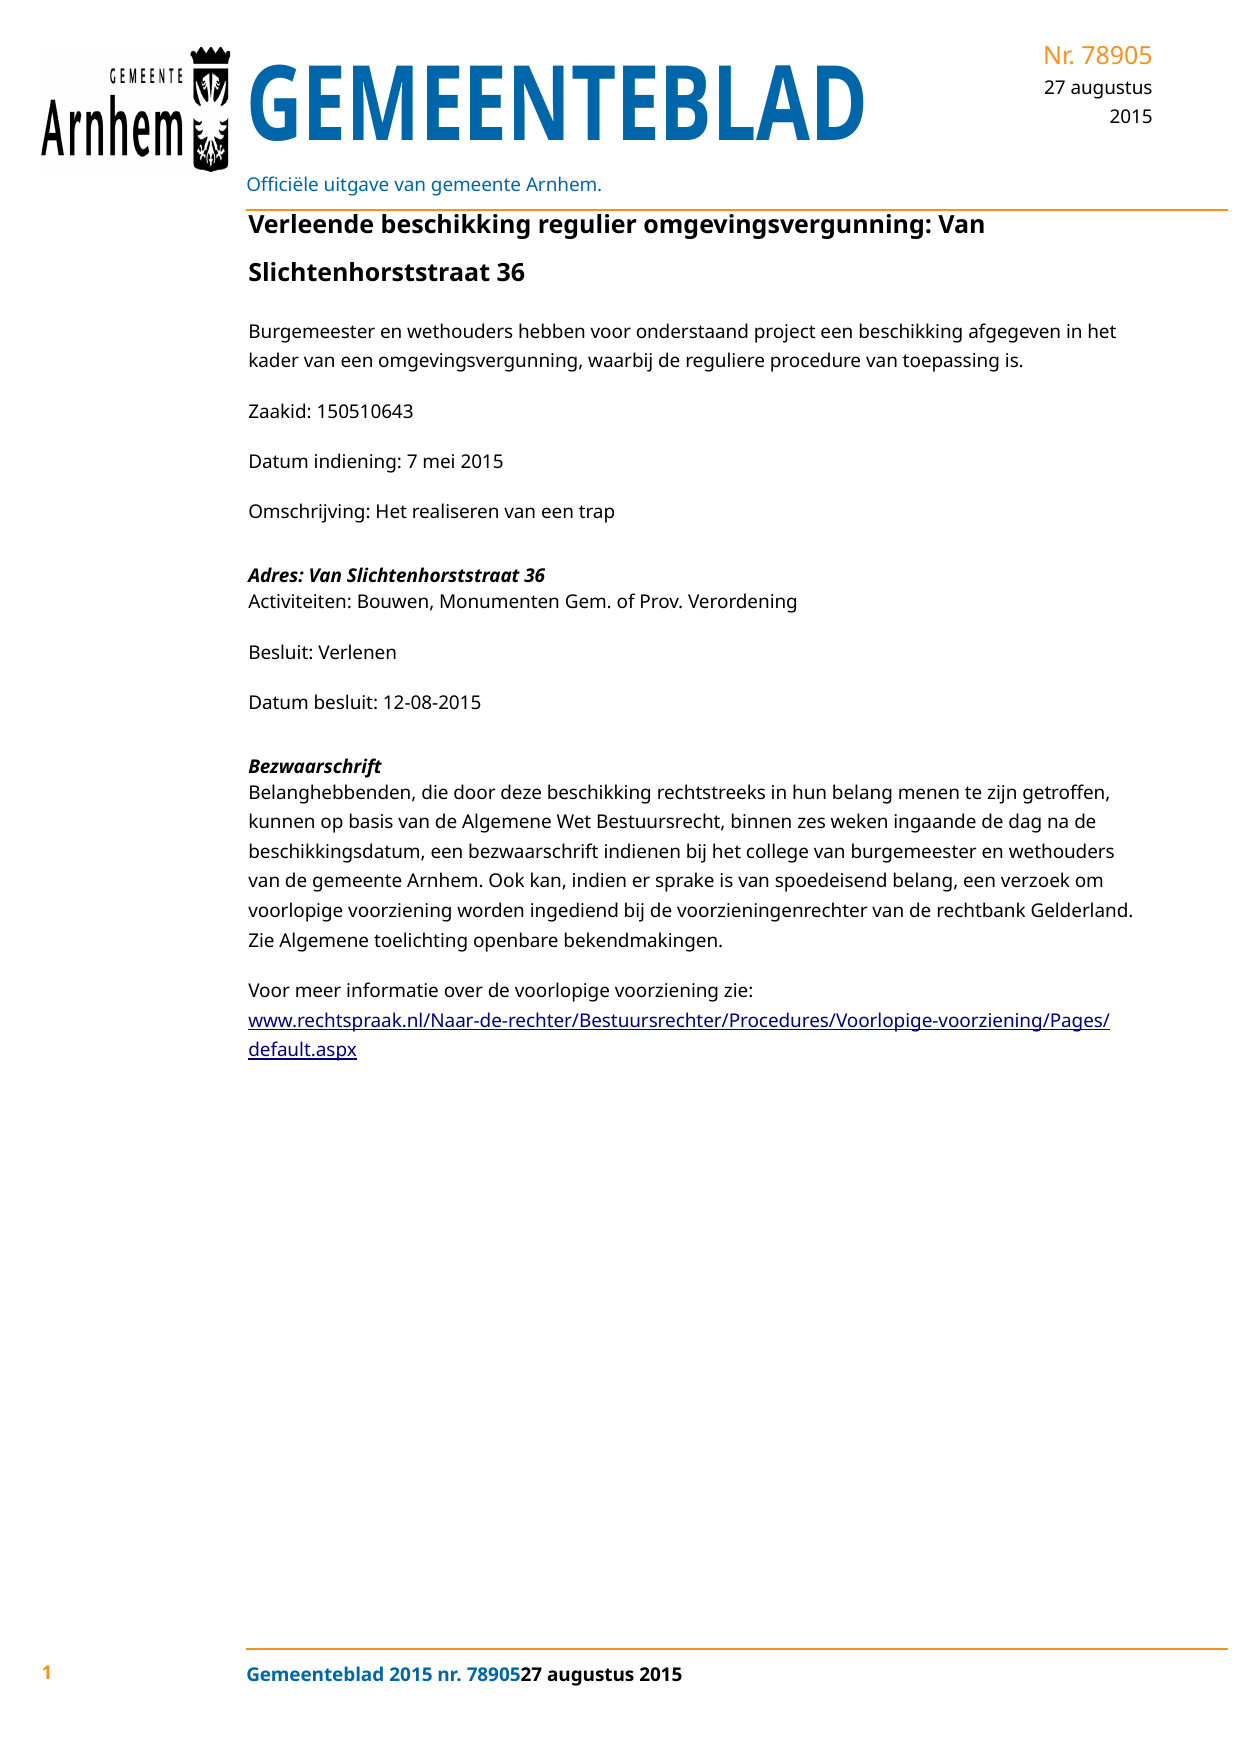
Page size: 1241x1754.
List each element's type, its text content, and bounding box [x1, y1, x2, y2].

text Datum besluit: 12-08-2015 [248, 689, 1152, 715]
text Zaakid: 150510643 [248, 398, 1152, 424]
text Voor meer informatie over de voorlopige voorziening zie: www.rechtspraak.nl/Naar-de-rechter/Bestuursrechter/Procedures/Voorlopige-voorziening/Pages/default.aspx [248, 977, 1152, 1062]
text Datum indiening: 7 mei 2015 [248, 448, 1152, 474]
text Burgemeester en wethouders hebben voor onderstaand project een beschikking afgegeven in het kader van een omgevingsvergunning, waarbij de reguliere procedure van toepassing is. [248, 318, 1152, 373]
text Bezwaarschrift [248, 753, 1152, 779]
text Belanghebbenden, die door deze beschikking rechtstreeks in hun belang menen te zijn getroffen, kunnen op basis van de Algemene Wet Bestuursrecht, binnen zes weken ingaande de dag na de beschikkingsdatum, een bezwaarschrift indienen bij het college van burgemeester en wethouders van de gemeente Arnhem. Ook kan, indien er sprake is van spoedeisend belang, een verzoek om voorlopige voorziening worden ingediend bij de voorzieningenrechter van de rechtbank Gelderland. Zie Algemene toelichting openbare bekendmakingen. [248, 779, 1152, 953]
text Verleende beschikking regulier omgevingsvergunning: Van Slichtenhorststraat 36 [248, 211, 1152, 288]
text Activiteiten: Bouwen, Monumenten Gem. of Prov. Verordening [248, 588, 1152, 614]
text Omschrijving: Het realiseren van een trap [248, 499, 1152, 524]
text Besluit: Verlenen [248, 639, 1152, 664]
text Adres: Van Slichtenhorststraat 36 [248, 563, 1152, 588]
picture [41, 47, 231, 172]
